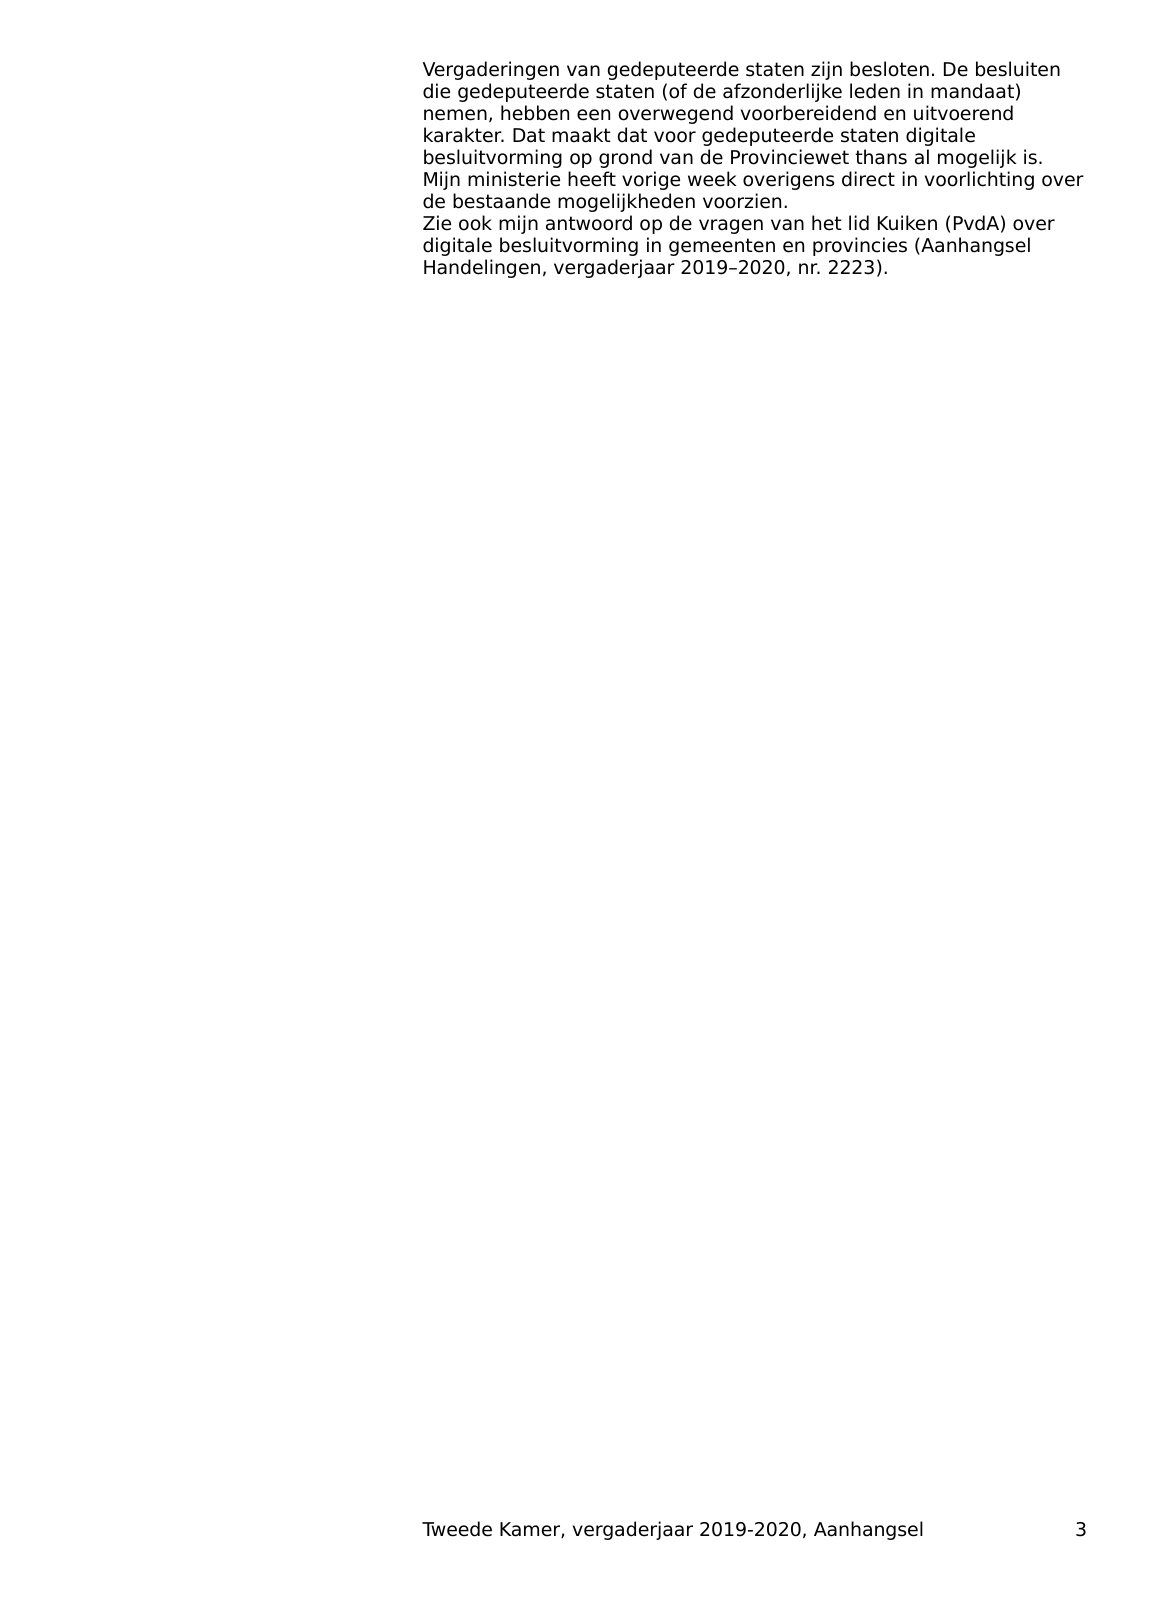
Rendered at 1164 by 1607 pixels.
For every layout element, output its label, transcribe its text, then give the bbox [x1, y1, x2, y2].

text Vergaderingen van gedeputeerde staten zijn besloten. De besluiten die gedeputeerde staten (of de afzonderlijke leden in mandaat) nemen, hebben een overwegend voorbereidend en uitvoerend karakter. Dat maakt dat voor gedeputeerde staten digitale besluitvorming op grond van de Provinciewet thans al mogelijk is. Mijn ministerie heeft vorige week overigens direct in voorlichting over de bestaande mogelijkheden voorzien. [422, 59, 1087, 213]
text Zie ook mijn antwoord op de vragen van het lid Kuiken (PvdA) over digitale besluitvorming in gemeenten en provincies (Aanhangsel Handelingen, vergaderjaar 2019–2020, nr. 2223). [422, 213, 1087, 279]
